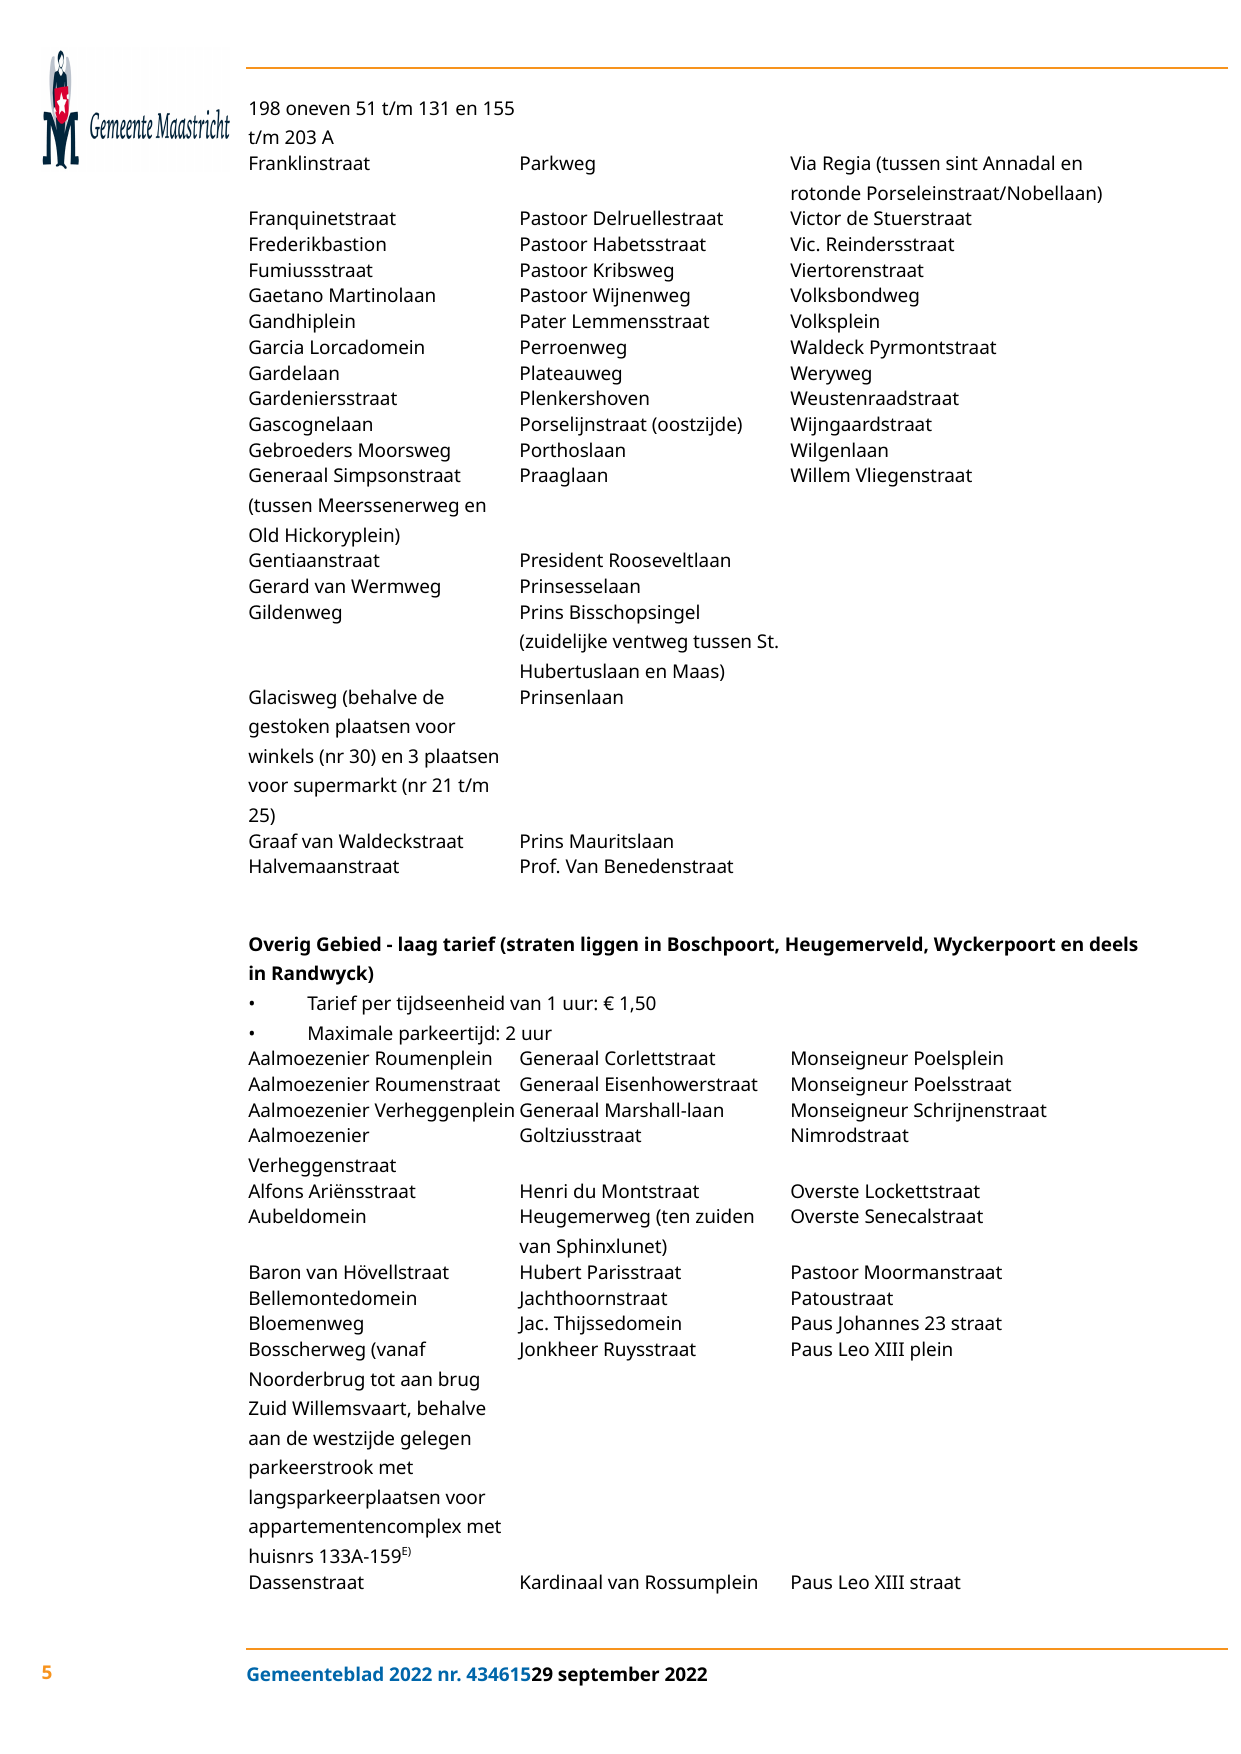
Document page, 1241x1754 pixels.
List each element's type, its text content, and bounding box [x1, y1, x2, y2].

table_cell Pastoor Moormanstraat [790, 1259, 1152, 1285]
table_cell Graaf van Waldeckstraat [248, 828, 519, 854]
table_cell Weustenraadstraat [790, 386, 1152, 411]
table_cell Alfons Ariënsstraat [248, 1178, 519, 1204]
table_cell Porthoslaan [519, 437, 790, 463]
table_cell Weryweg [790, 360, 1152, 386]
table_cell Garcia Lorcadomein [248, 334, 519, 360]
table_cell Gardelaan [248, 360, 519, 386]
table_cell [519, 95, 790, 150]
table_cell Gascognelaan [248, 411, 519, 437]
table_cell Dassenstraat [248, 1569, 519, 1595]
table_cell Halvemaanstraat [248, 854, 519, 879]
table_cell Fumiussstraat [248, 257, 519, 283]
table_cell Jachthoornstraat [519, 1285, 790, 1310]
table_cell Monseigneur Poelsstraat [790, 1071, 1152, 1097]
table_cell Pastoor Wijnenweg [519, 283, 790, 308]
table_cell Aalmoezenier Roumenstraat [248, 1071, 519, 1097]
table_cell Henri du Montstraat [519, 1178, 790, 1204]
table_cell [790, 828, 1152, 854]
table_cell Jonkheer Ruysstraat [519, 1336, 790, 1569]
table_cell Hubert Parisstraat [519, 1259, 790, 1285]
table_cell Frederikbastion [248, 231, 519, 257]
table_cell Baron van Hövellstraat [248, 1259, 519, 1285]
table_cell Parkweg [519, 150, 790, 205]
table_cell Wijngaardstraat [790, 411, 1152, 437]
table_cell [248, 905, 1152, 931]
table_cell Aalmoezenier Verheggenplein [248, 1097, 519, 1123]
table_cell 198 oneven 51 t/m 131 en 155 t/m 203 A [248, 95, 519, 150]
table_cell Aubeldomein [248, 1204, 519, 1259]
table_cell [790, 573, 1152, 599]
table_cell Gerard van Wermweg [248, 573, 519, 599]
table_cell Aalmoezenier Verheggenstraat [248, 1123, 519, 1178]
table_cell Gardeniersstraat [248, 386, 519, 411]
table_cell Victor de Stuerstraat [790, 205, 1152, 231]
table_cell Volksbondweg [790, 283, 1152, 308]
table_cell Paus Leo XIII plein [790, 1336, 1152, 1569]
table_cell Plateauweg [519, 360, 790, 386]
table_cell Pastoor Habetsstraat [519, 231, 790, 257]
table_cell Generaal Eisenhowerstraat [519, 1071, 790, 1097]
table_cell Overste Lockettstraat [790, 1178, 1152, 1204]
table_cell Paus Leo XIII straat [790, 1569, 1152, 1595]
table_cell Generaal Simpsonstraat (tussen Meerssenerweg en Old Hickoryplein) [248, 463, 519, 548]
table_cell Overig Gebied - laag tarief (straten liggen in Boschpoort, Heugemerveld, Wyckerpoort en deels in Randwyck) Tarief per tijdseenheid van 1 uur: € 1,50 Maximale parkeertijd: 2 uur [248, 931, 1152, 1045]
table_cell Kardinaal van Rossumplein [519, 1569, 790, 1595]
table_cell Goltziusstraat [519, 1123, 790, 1178]
table_cell Gaetano Martinolaan [248, 283, 519, 308]
table_cell Monseigneur Poelsplein [790, 1045, 1152, 1071]
table_cell Viertorenstraat [790, 257, 1152, 283]
table_cell Nimrodstraat [790, 1123, 1152, 1178]
table_cell Bosscherweg (vanaf Noorderbrug tot aan brug Zuid Willemsvaart, behalve aan de westzijde gelegen parkeerstrook met langsparkeerplaatsen voor appartementencomplex met huisnrs 133A-159E) [248, 1336, 519, 1569]
picture [41, 47, 231, 172]
table_cell Praaglaan [519, 463, 790, 548]
table_cell Franklinstraat [248, 150, 519, 205]
table_cell [790, 599, 1152, 684]
table_cell Prof. Van Benedenstraat [519, 854, 790, 879]
table_cell [790, 95, 1152, 150]
table_cell Prins Mauritslaan [519, 828, 790, 854]
table_cell Vic. Reindersstraat [790, 231, 1152, 257]
table_cell Franquinetstraat [248, 205, 519, 231]
table_cell Prins Bisschopsingel (zuidelijke ventweg tussen St. Hubertuslaan en Maas) [519, 599, 790, 684]
table_cell [519, 880, 790, 905]
table_cell Wilgenlaan [790, 437, 1152, 463]
table_cell Prinsenlaan [519, 684, 790, 828]
table_cell Jac. Thijssedomein [519, 1310, 790, 1336]
table_cell [790, 548, 1152, 573]
table_cell Overste Senecalstraat [790, 1204, 1152, 1259]
table_cell [790, 854, 1152, 879]
table_cell Patoustraat [790, 1285, 1152, 1310]
table_cell Volksplein [790, 308, 1152, 334]
table_cell Gildenweg [248, 599, 519, 684]
table_cell Pastoor Kribsweg [519, 257, 790, 283]
table_cell Waldeck Pyrmontstraat [790, 334, 1152, 360]
table_cell Plenkershoven [519, 386, 790, 411]
table_cell [790, 684, 1152, 828]
table_cell Willem Vliegenstraat [790, 463, 1152, 548]
table_cell Monseigneur Schrijnenstraat [790, 1097, 1152, 1123]
table_cell Glacisweg (behalve de gestoken plaatsen voor winkels (nr 30) en 3 plaatsen voor supermarkt (nr 21 t/m 25) [248, 684, 519, 828]
table_cell Gebroeders Moorsweg [248, 437, 519, 463]
table_cell Perroenweg [519, 334, 790, 360]
table_cell Porselijnstraat (oostzijde) [519, 411, 790, 437]
table_cell Generaal Marshall-laan [519, 1097, 790, 1123]
table_cell President Rooseveltlaan [519, 548, 790, 573]
table_cell Bloemenweg [248, 1310, 519, 1336]
table_cell Pastoor Delruellestraat [519, 205, 790, 231]
table_cell Bellemontedomein [248, 1285, 519, 1310]
table_cell Pater Lemmensstraat [519, 308, 790, 334]
table_cell [790, 880, 1152, 905]
table_cell Gandhiplein [248, 308, 519, 334]
table_cell Gentiaanstraat [248, 548, 519, 573]
table_cell Via Regia (tussen sint Annadal en rotonde Porseleinstraat/Nobellaan) [790, 150, 1152, 205]
table_cell Prinsesselaan [519, 573, 790, 599]
table_cell Paus Johannes 23 straat [790, 1310, 1152, 1336]
table_cell [248, 880, 519, 905]
table_cell Generaal Corlettstraat [519, 1045, 790, 1071]
table_cell Aalmoezenier Roumenplein [248, 1045, 519, 1071]
table_cell Heugemerweg (ten zuiden van Sphinxlunet) [519, 1204, 790, 1259]
